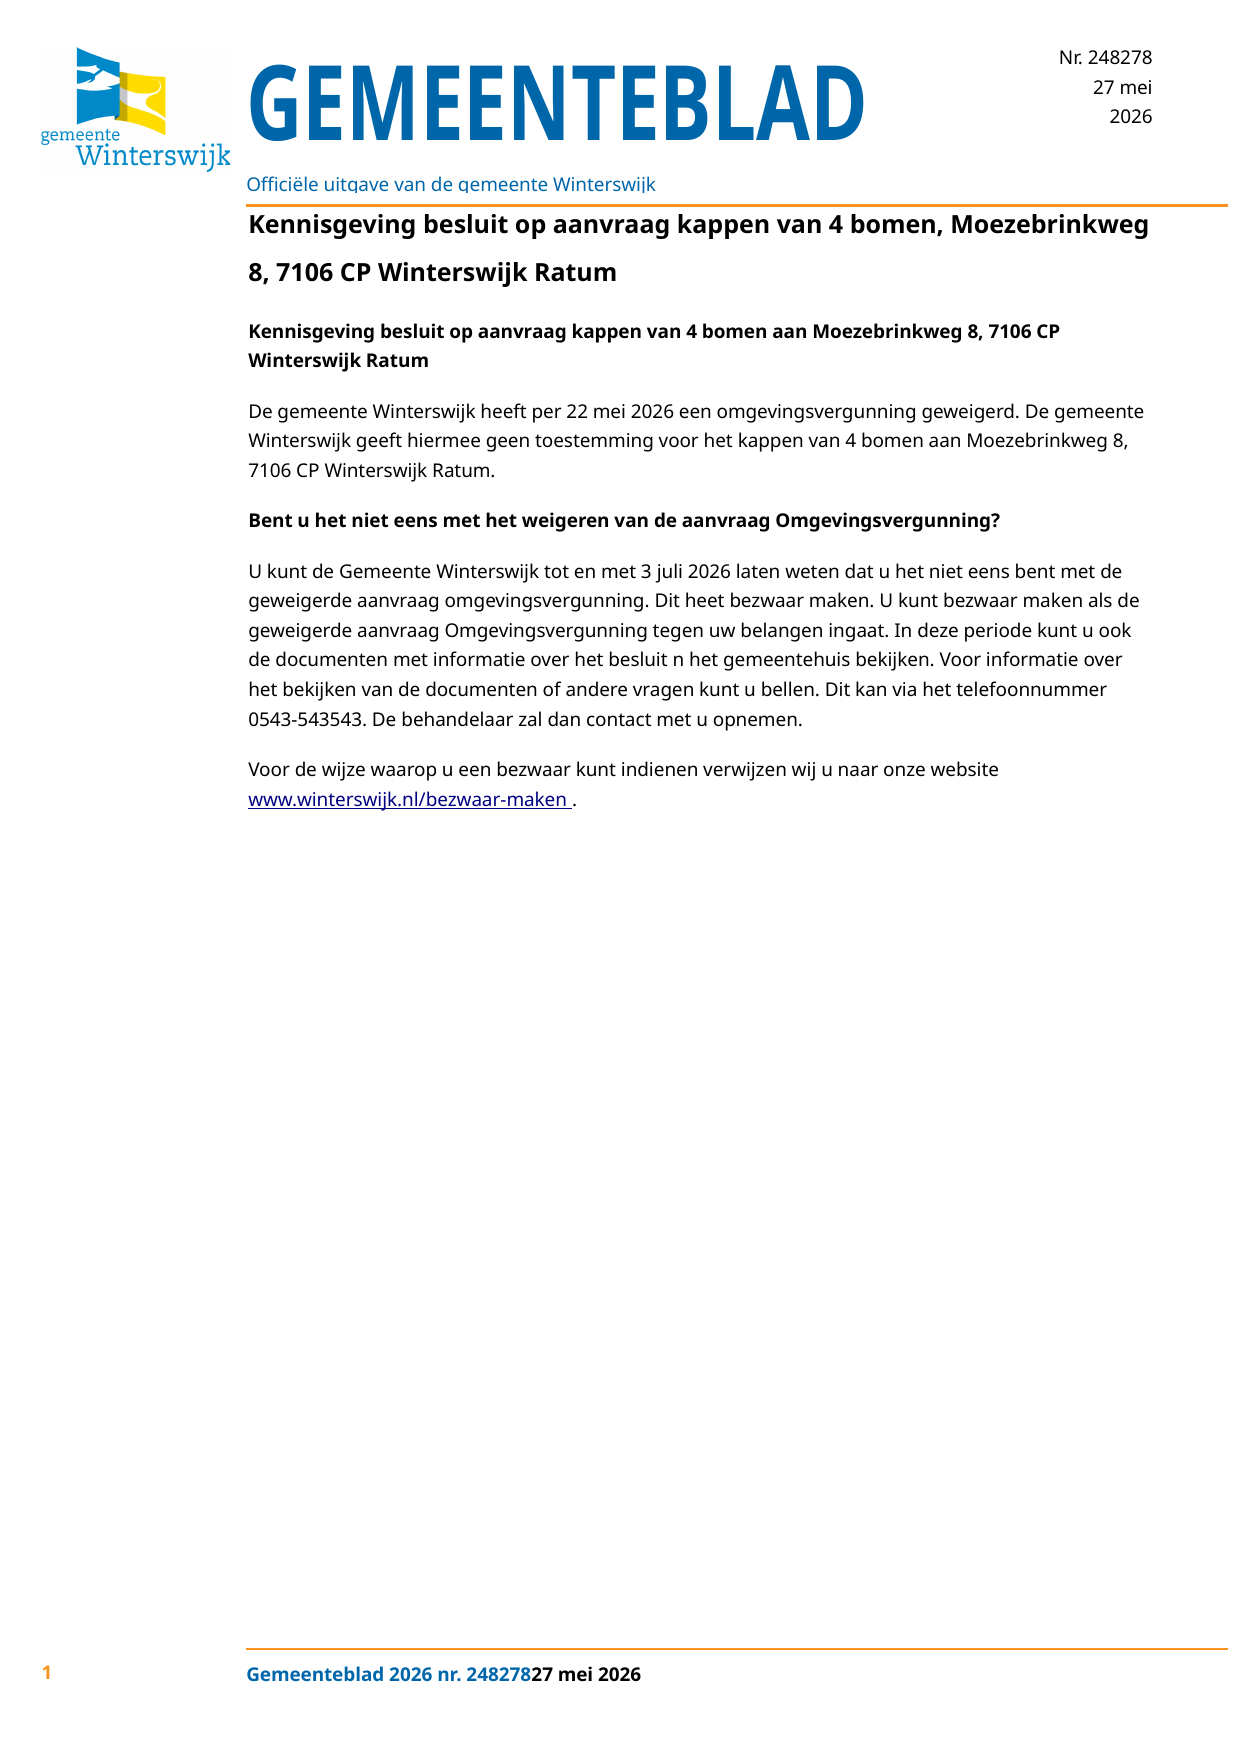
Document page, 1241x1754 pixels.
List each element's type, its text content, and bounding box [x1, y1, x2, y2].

text Kennisgeving besluit op aanvraag kappen van 4 bomen aan Moezebrinkweg 8, 7106 CP Winterswijk Ratum [248, 318, 1152, 373]
text De gemeente Winterswijk heeft per 22 mei 2026 een omgevingsvergunning geweigerd. De gemeente Winterswijk geeft hiermee geen toestemming voor het kappen van 4 bomen aan Moezebrinkweg 8, 7106 CP Winterswijk Ratum. [248, 398, 1152, 483]
picture [41, 47, 231, 172]
text Voor de wijze waarop u een bezwaar kunt indienen verwijzen wij u naar onze website www.winterswijk.nl/bezwaar-maken . [248, 756, 1152, 812]
text U kunt de Gemeente Winterswijk tot en met 3 juli 2026 laten weten dat u het niet eens bent met de geweigerde aanvraag omgevingsvergunning. Dit heet bezwaar maken. U kunt bezwaar maken als de geweigerde aanvraag Omgevingsvergunning tegen uw belangen ingaat. In deze periode kunt u ook de documenten met informatie over het besluit n het gemeentehuis bekijken. Voor informatie over het bekijken van de documenten of andere vragen kunt u bellen. Dit kan via het telefoonnummer 0543-543543. De behandelaar zal dan contact met u opnemen. [248, 558, 1152, 732]
text Kennisgeving besluit op aanvraag kappen van 4 bomen, Moezebrinkweg 8, 7106 CP Winterswijk Ratum [248, 207, 1152, 288]
text Bent u het niet eens met het weigeren van de aanvraag Omgevingsvergunning? [248, 507, 1152, 533]
picture [225, 153, 231, 162]
